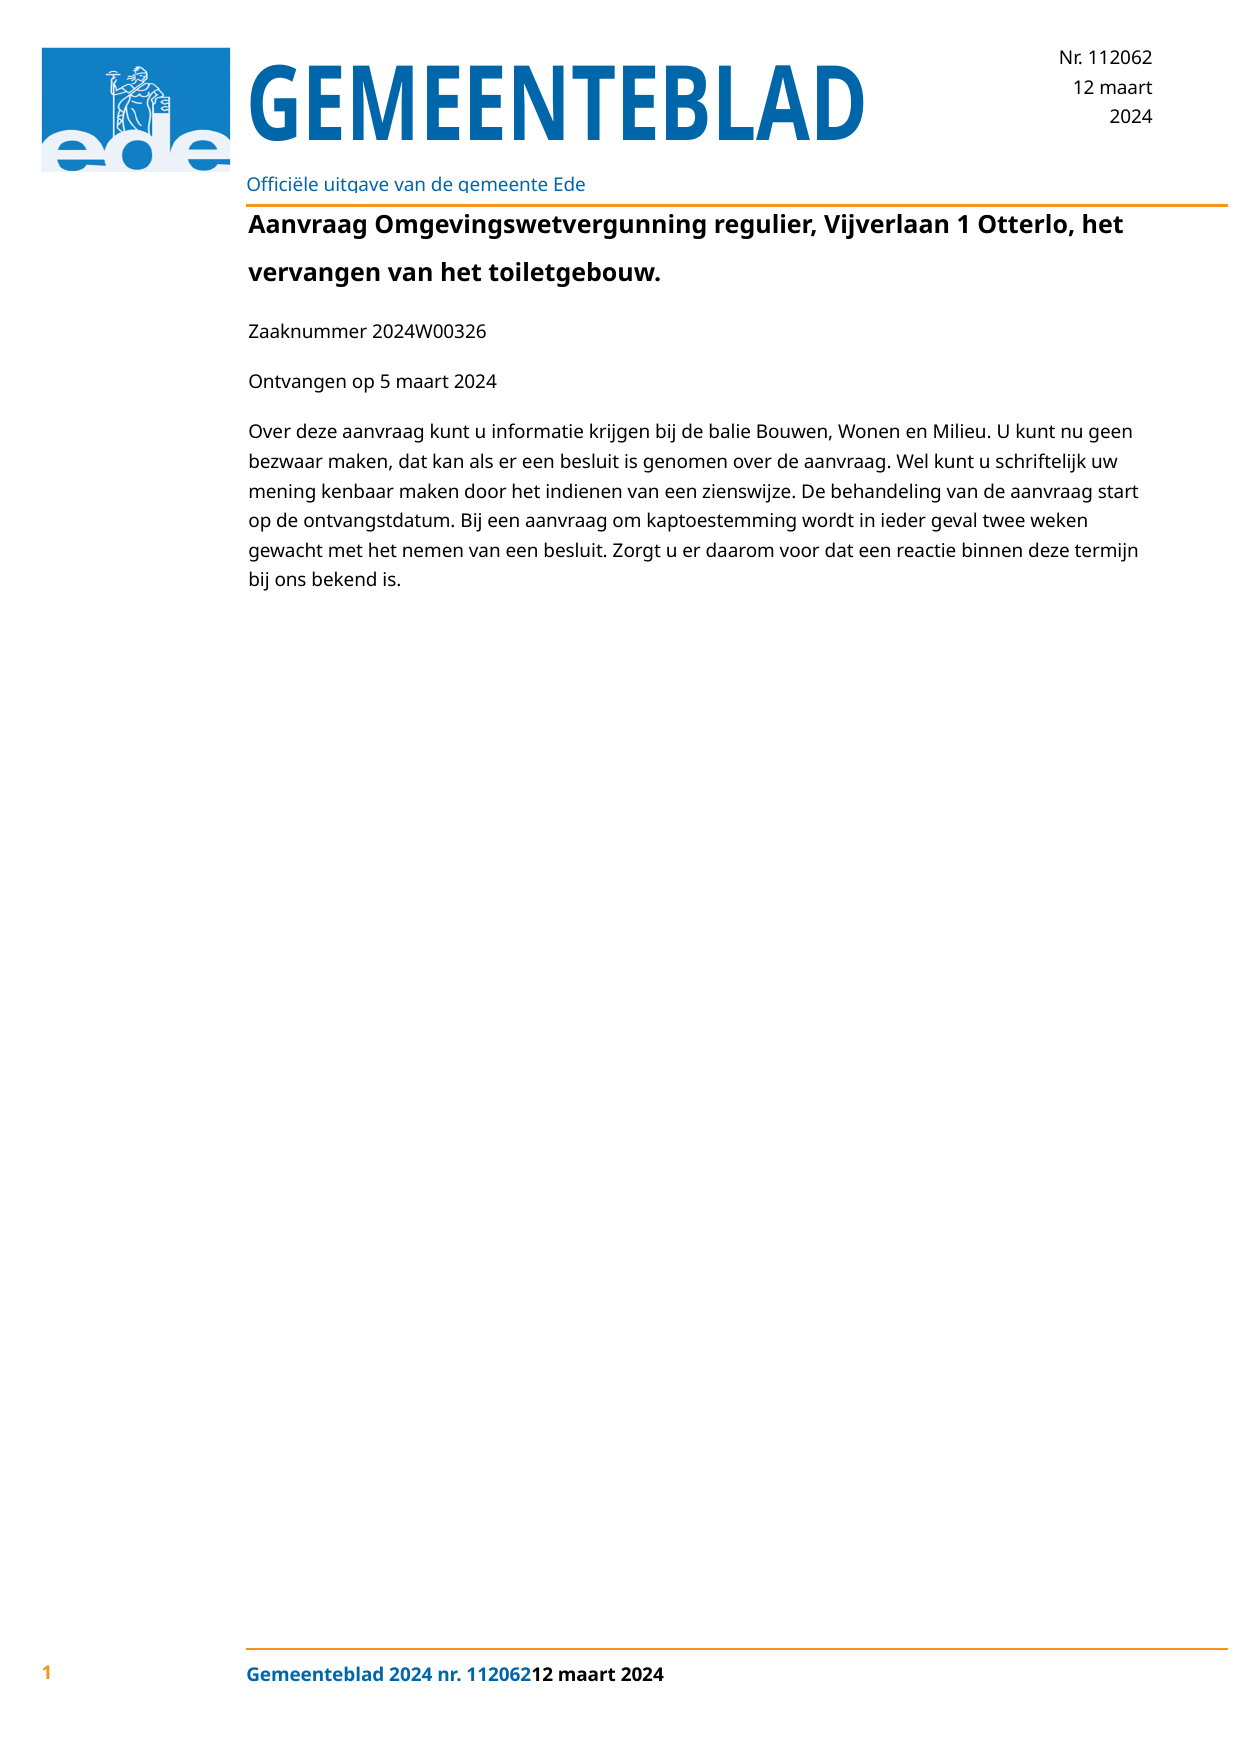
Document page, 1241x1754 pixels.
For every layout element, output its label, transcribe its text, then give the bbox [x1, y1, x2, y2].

text Ontvangen op 5 maart 2024 [248, 368, 1152, 394]
picture [41, 47, 231, 172]
text Over deze aanvraag kunt u informatie krijgen bij de balie Bouwen, Wonen en Milieu. U kunt nu geen bezwaar maken, dat kan als er een besluit is genomen over de aanvraag. Wel kunt u schriftelijk uw mening kenbaar maken door het indienen van een zienswijze. De behandeling van de aanvraag start op de ontvangstdatum. Bij een aanvraag om kaptoestemming wordt in ieder geval twee weken gewacht met het nemen van een besluit. Zorgt u er daarom voor dat een reactie binnen deze termijn bij ons bekend is. [248, 419, 1152, 592]
text Aanvraag Omgevingswetvergunning regulier, Vijverlaan 1 Otterlo, het vervangen van het toiletgebouw. [248, 207, 1152, 288]
text Zaaknummer 2024W00326 [248, 318, 1152, 344]
